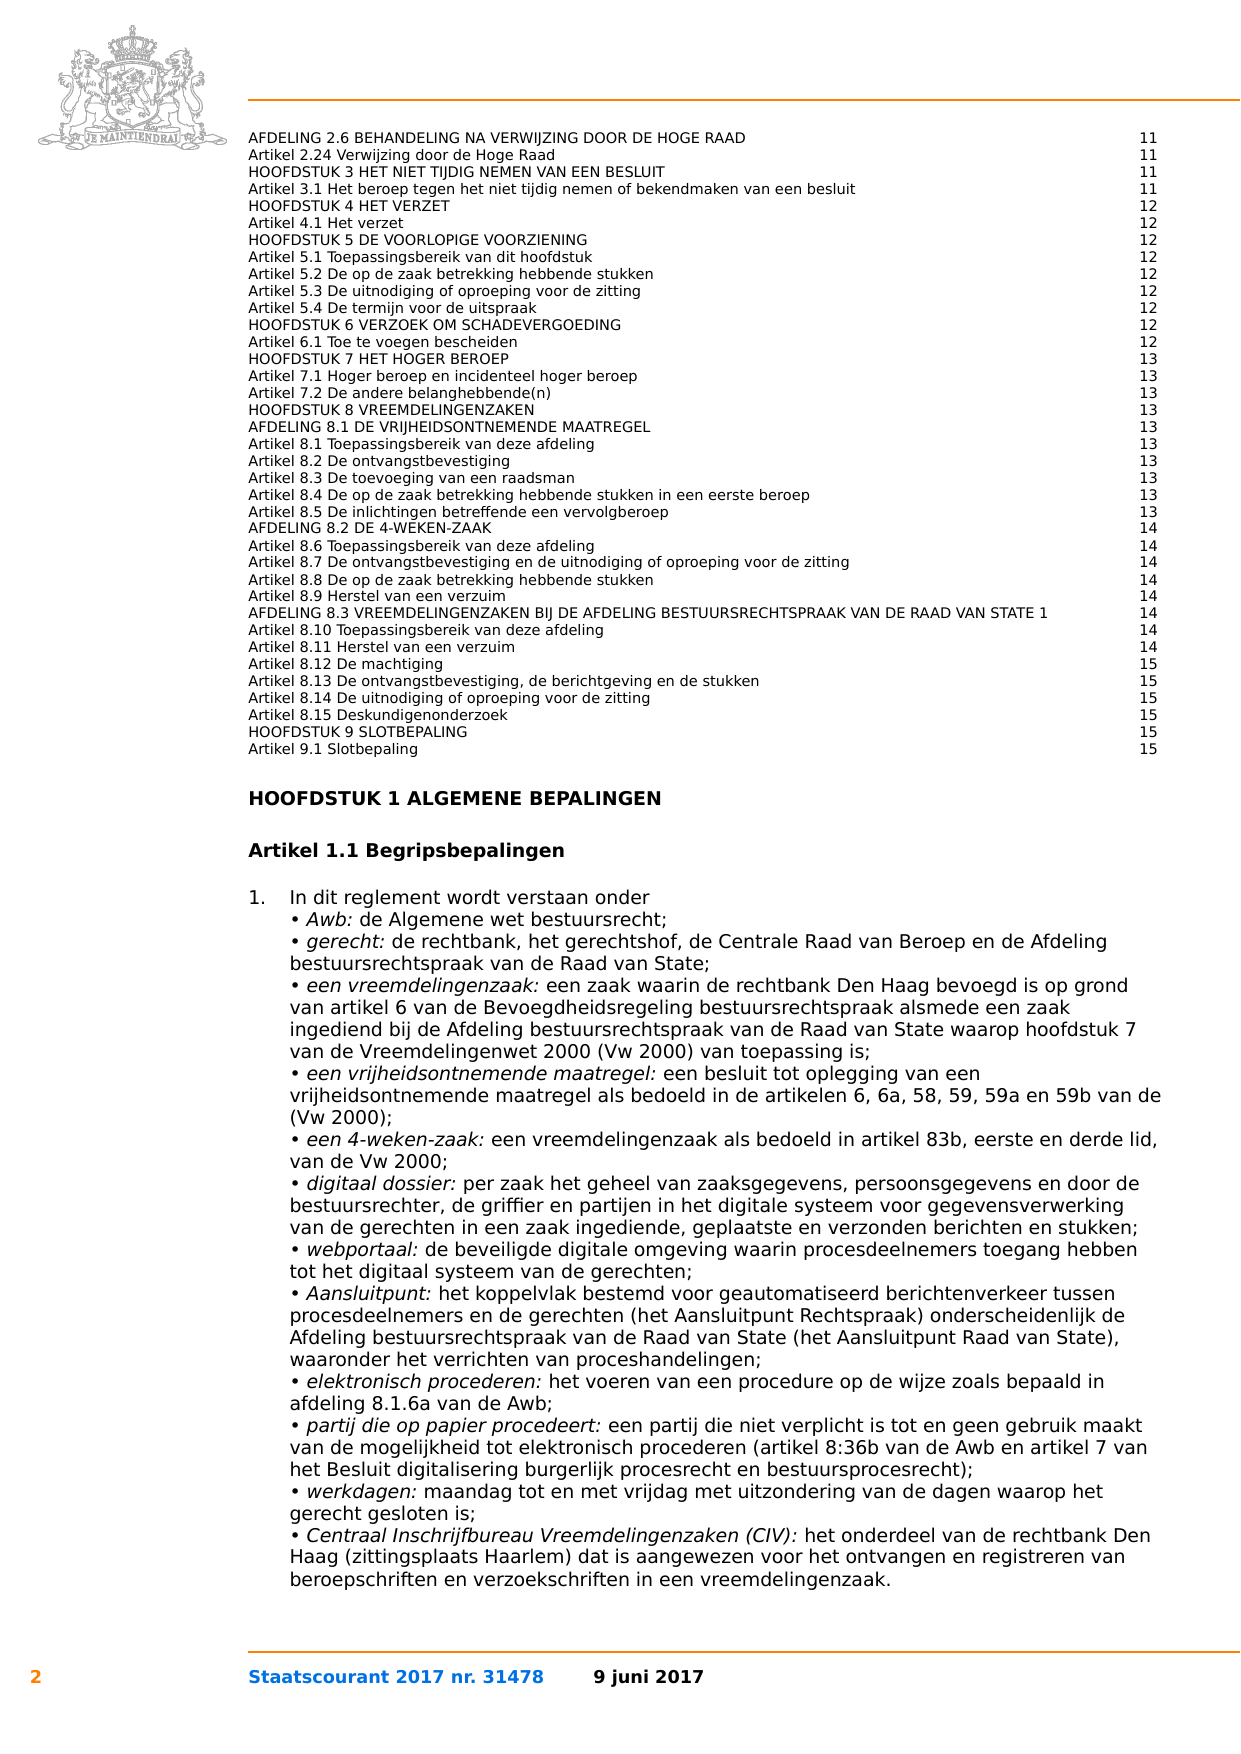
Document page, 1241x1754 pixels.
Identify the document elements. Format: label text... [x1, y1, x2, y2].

table_cell 12 [1074, 266, 1163, 283]
picture [38, 25, 227, 150]
table_cell Artikel 3.1 Het beroep tegen het niet tijdig nemen of bekendmaken van een besluit [248, 181, 1074, 198]
table_cell Artikel 8.5 De inlichtingen betreffende een vervolgberoep [248, 504, 1074, 520]
text • Awb: de Algemene wet bestuursrecht; [289, 909, 1163, 931]
text • een vrijheidsontnemende maatregel: een besluit tot oplegging van een vrijheidsontnemende maatregel als bedoeld in de artikelen 6, 6a, 58, 59, 59a en 59b van de (Vw 2000); [289, 1063, 1163, 1129]
table_cell Artikel 8.11 Herstel van een verzuim [248, 639, 1074, 656]
table_cell HOOFDSTUK 9 SLOTBEPALING [248, 724, 1074, 741]
subtitle HOOFDSTUK 1 ALGEMENE BEPALINGEN [248, 788, 1163, 810]
table_cell 13 [1074, 470, 1163, 486]
table_cell 13 [1074, 385, 1163, 402]
table_cell Artikel 7.2 De andere belanghebbende(n) [248, 385, 1074, 402]
text • werkdagen: maandag tot en met vrijdag met uitzondering van de dagen waarop het gerecht gesloten is; [289, 1481, 1163, 1524]
table_cell Artikel 5.4 De termijn voor de uitspraak [248, 300, 1074, 317]
table_cell Artikel 5.3 De uitnodiging of oproeping voor de zitting [248, 283, 1074, 300]
table_cell AFDELING 8.3 VREEMDELINGENZAKEN BIJ DE AFDELING BESTUURSRECHTSPRAAK VAN DE RAAD VAN STATE 1 [248, 605, 1074, 622]
table_cell Artikel 8.7 De ontvangstbevestiging en de uitnodiging of oproeping voor de zitting [248, 554, 1074, 571]
table_cell Artikel 8.15 Deskundigenonderzoek [248, 707, 1074, 724]
table_cell Artikel 8.8 De op de zaak betrekking hebbende stukken [248, 571, 1074, 588]
table_cell 15 [1074, 741, 1163, 758]
table_cell Artikel 8.12 De machtiging [248, 656, 1074, 673]
table_cell 12 [1074, 198, 1163, 215]
table_cell 13 [1074, 436, 1163, 452]
table_cell 11 [1074, 147, 1163, 164]
table_cell Artikel 8.3 De toevoeging van een raadsman [248, 470, 1074, 486]
table_cell 14 [1074, 605, 1163, 622]
table_cell 11 [1074, 130, 1163, 147]
table_cell Artikel 8.6 Toepassingsbereik van deze afdeling [248, 538, 1074, 554]
table_cell 13 [1074, 453, 1163, 469]
table_cell 14 [1074, 538, 1163, 554]
table_cell Artikel 7.1 Hoger beroep en incidenteel hoger beroep [248, 368, 1074, 384]
text • een 4-weken-zaak: een vreemdelingenzaak als bedoeld in artikel 83b, eerste en derde lid, van de Vw 2000; [289, 1129, 1163, 1173]
table_cell HOOFDSTUK 5 DE VOORLOPIGE VOORZIENING [248, 232, 1074, 249]
table_cell 12 [1074, 300, 1163, 317]
text 1. In dit reglement wordt verstaan onder [248, 887, 1163, 909]
table_cell 14 [1074, 554, 1163, 571]
text • webportaal: de beveiligde digitale omgeving waarin procesdeelnemers toegang hebben tot het digitaal systeem van de gerechten; [289, 1239, 1163, 1283]
table_cell 14 [1074, 588, 1163, 605]
table_cell Artikel 5.1 Toepassingsbereik van dit hoofdstuk [248, 249, 1074, 266]
table_cell Artikel 8.14 De uitnodiging of oproeping voor de zitting [248, 690, 1074, 707]
table_cell 15 [1074, 656, 1163, 673]
table_cell 13 [1074, 351, 1163, 368]
table_cell 13 [1074, 486, 1163, 503]
table_cell 13 [1074, 419, 1163, 436]
table_cell HOOFDSTUK 6 VERZOEK OM SCHADEVERGOEDING [248, 317, 1074, 334]
table_cell Artikel 9.1 Slotbepaling [248, 741, 1074, 758]
table_cell 12 [1074, 232, 1163, 249]
table_cell 11 [1074, 164, 1163, 181]
table_cell Artikel 8.9 Herstel van een verzuim [248, 588, 1074, 605]
table_cell Artikel 8.2 De ontvangstbevestiging [248, 453, 1074, 469]
table_cell HOOFDSTUK 7 HET HOGER BEROEP [248, 351, 1074, 368]
table_cell Artikel 8.13 De ontvangstbevestiging, de berichtgeving en de stukken [248, 673, 1074, 690]
table_cell HOOFDSTUK 3 HET NIET TIJDIG NEMEN VAN EEN BESLUIT [248, 164, 1074, 181]
table_cell Artikel 6.1 Toe te voegen bescheiden [248, 334, 1074, 351]
table_cell HOOFDSTUK 4 HET VERZET [248, 198, 1074, 215]
table_cell 13 [1074, 402, 1163, 418]
table_cell 11 [1074, 181, 1163, 198]
table_cell 12 [1074, 283, 1163, 300]
table_cell 14 [1074, 571, 1163, 588]
table_cell Artikel 8.10 Toepassingsbereik van deze afdeling [248, 622, 1074, 639]
table_cell Artikel 5.2 De op de zaak betrekking hebbende stukken [248, 266, 1074, 283]
table_cell 15 [1074, 690, 1163, 707]
table_cell 14 [1074, 639, 1163, 656]
table_cell 13 [1074, 368, 1163, 384]
table_cell AFDELING 2.6 BEHANDELING NA VERWIJZING DOOR DE HOGE RAAD [248, 130, 1074, 147]
table_cell Artikel 8.1 Toepassingsbereik van deze afdeling [248, 436, 1074, 452]
table_cell 12 [1074, 215, 1163, 232]
table_cell 15 [1074, 724, 1163, 741]
table_cell 13 [1074, 504, 1163, 520]
table_cell 15 [1074, 707, 1163, 724]
table_cell Artikel 8.4 De op de zaak betrekking hebbende stukken in een eerste beroep [248, 486, 1074, 503]
table_cell Artikel 2.24 Verwijzing door de Hoge Raad [248, 147, 1074, 164]
table_cell 12 [1074, 334, 1163, 351]
table_cell 12 [1074, 317, 1163, 334]
text • partij die op papier procedeert: een partij die niet verplicht is tot en geen gebruik maakt van de mogelijkheid tot elektronisch procederen (artikel 8:36b van de Awb en artikel 7 van het Besluit digitalisering burgerlijk procesrecht en bestuursprocesrecht); [289, 1414, 1163, 1481]
table_cell AFDELING 8.1 DE VRIJHEIDSONTNEMENDE MAATREGEL [248, 419, 1074, 436]
table_cell 14 [1074, 622, 1163, 639]
subtitle Artikel 1.1 Begripsbepalingen [248, 840, 1163, 862]
text • elektronisch procederen: het voeren van een procedure op de wijze zoals bepaald in afdeling 8.1.6a van de Awb; [289, 1371, 1163, 1414]
text • gerecht: de rechtbank, het gerechtshof, de Centrale Raad van Beroep en de Afdeling bestuursrechtspraak van de Raad van State; [289, 931, 1163, 975]
table_cell 14 [1074, 520, 1163, 537]
table_cell AFDELING 8.2 DE 4-WEKEN-ZAAK [248, 520, 1074, 537]
table_cell 15 [1074, 673, 1163, 690]
text • Centraal Inschrijfbureau Vreemdelingenzaken (CIV): het onderdeel van de rechtbank Den Haag (zittingsplaats Haarlem) dat is aangewezen voor het ontvangen en registreren van beroepschriften en verzoekschriften in een vreemdelingenzaak. [289, 1524, 1163, 1590]
text • digitaal dossier: per zaak het geheel van zaaksgegevens, persoonsgegevens en door de bestuursrechter, de griffier en partijen in het digitale systeem voor gegevensverwerking van de gerechten in een zaak ingediende, geplaatste en verzonden berichten en stukken; [289, 1173, 1163, 1239]
text • een vreemdelingenzaak: een zaak waarin de rechtbank Den Haag bevoegd is op grond van artikel 6 van de Bevoegdheidsregeling bestuursrechtspraak alsmede een zaak ingediend bij de Afdeling bestuursrechtspraak van de Raad van State waarop hoofdstuk 7 van de Vreemdelingenwet 2000 (Vw 2000) van toepassing is; [289, 975, 1163, 1063]
table_cell 12 [1074, 249, 1163, 266]
table_cell Artikel 4.1 Het verzet [248, 215, 1074, 232]
table_cell HOOFDSTUK 8 VREEMDELINGENZAKEN [248, 402, 1074, 418]
text • Aansluitpunt: het koppelvlak bestemd voor geautomatiseerd berichtenverkeer tussen procesdeelnemers en de gerechten (het Aansluitpunt Rechtspraak) onderscheidenlijk de Afdeling bestuursrechtspraak van de Raad van State (het Aansluitpunt Raad van State), waaronder het verrichten van proceshandelingen; [289, 1283, 1163, 1371]
